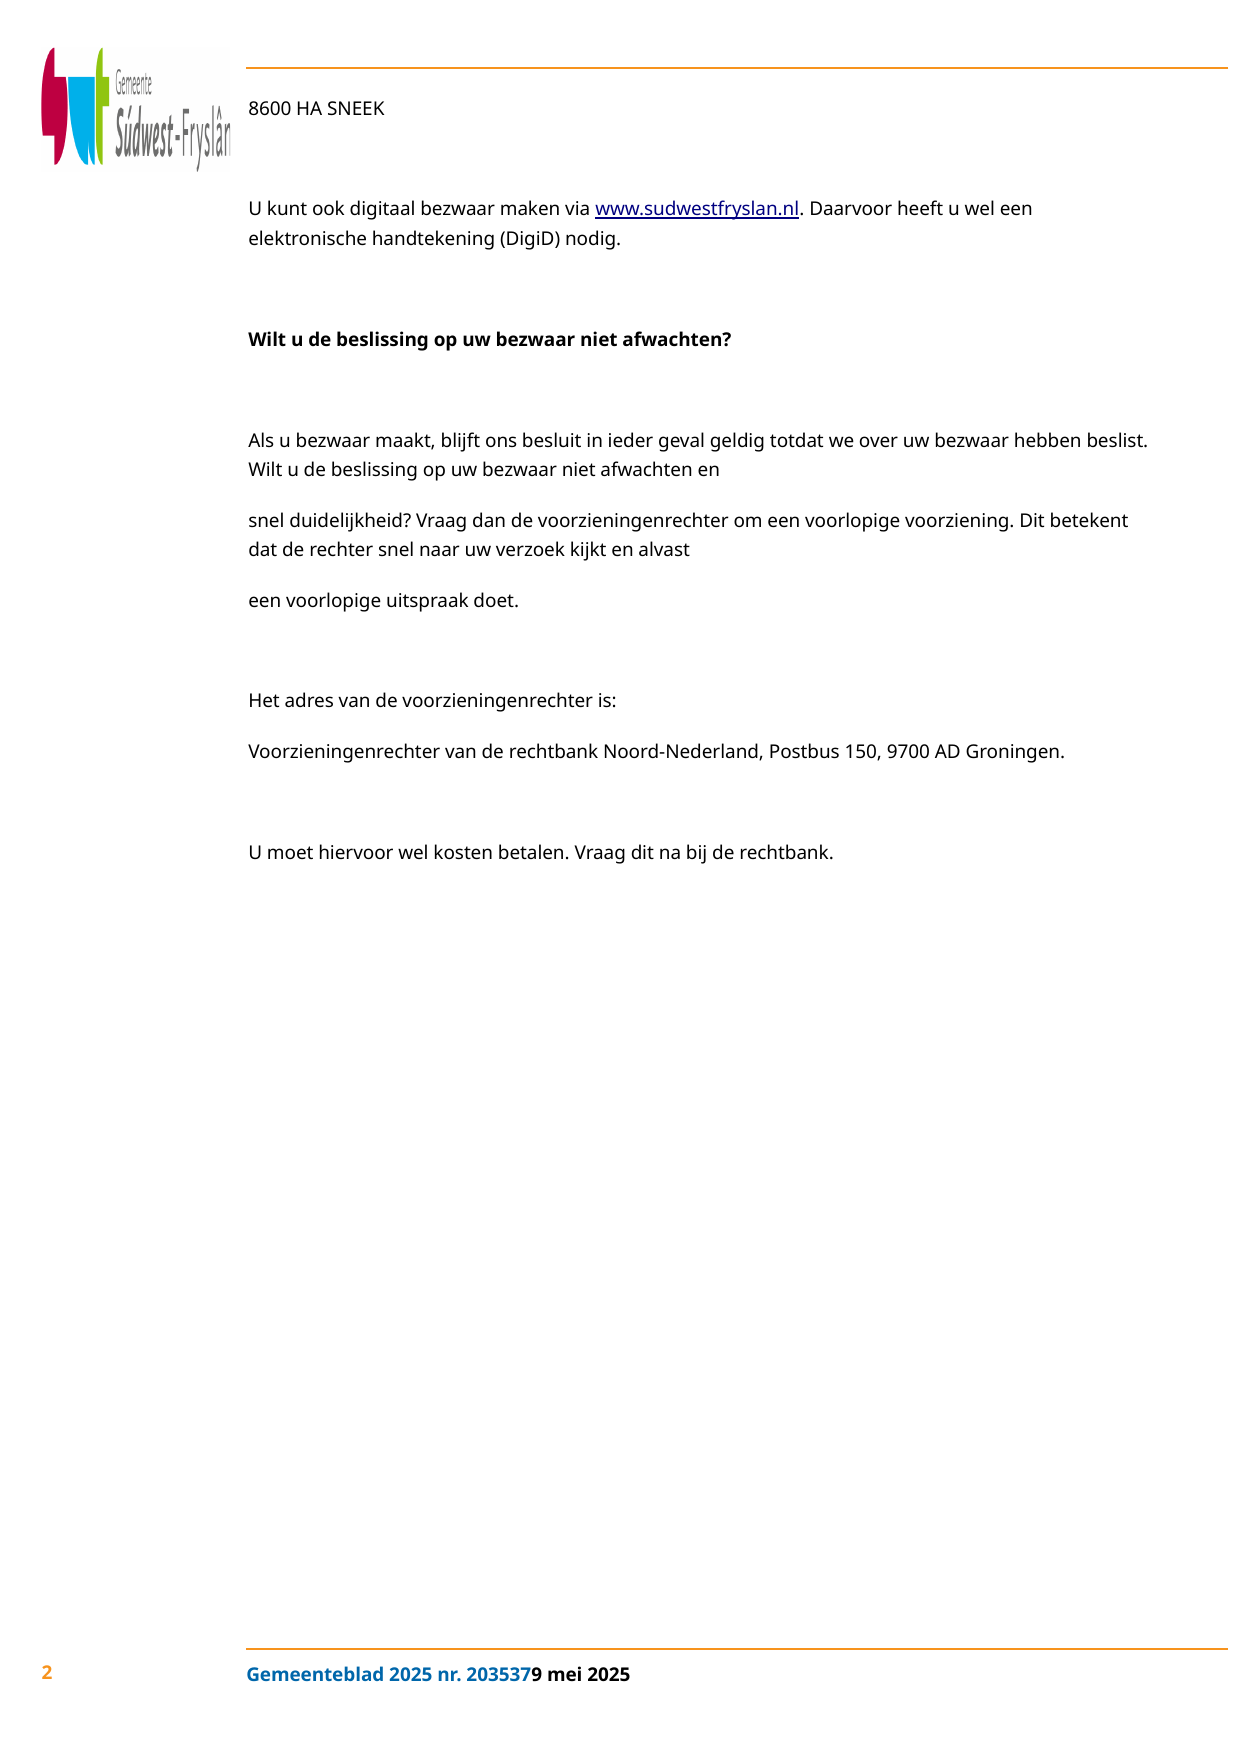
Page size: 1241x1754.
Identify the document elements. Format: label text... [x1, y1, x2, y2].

picture [41, 47, 231, 172]
text Wilt u de beslissing op uw bezwaar niet afwachten? [248, 326, 1152, 352]
text Voorzieningenrechter van de rechtbank Noord-Nederland, Postbus 150, 9700 AD Groningen. [248, 738, 1152, 764]
text Het adres van de voorzieningenrechter is: [248, 688, 1152, 713]
text snel duidelijkheid? Vraag dan de voorzieningenrechter om een voorlopige voorziening. Dit betekent dat de rechter snel naar uw verzoek kijkt en alvast [248, 507, 1152, 562]
text U moet hiervoor wel kosten betalen. Vraag dit na bij de rechtbank. [248, 839, 1152, 865]
text U kunt ook digitaal bezwaar maken via www.sudwestfryslan.nl. Daarvoor heeft u wel een elektronische handtekening (DigiD) nodig. [248, 196, 1152, 251]
text een voorlopige uitspraak doet. [248, 587, 1152, 613]
text 8600 HA SNEEK [248, 95, 1152, 121]
text Als u bezwaar maakt, blijft ons besluit in ieder geval geldig totdat we over uw bezwaar hebben beslist. Wilt u de beslissing op uw bezwaar niet afwachten en [248, 427, 1152, 482]
